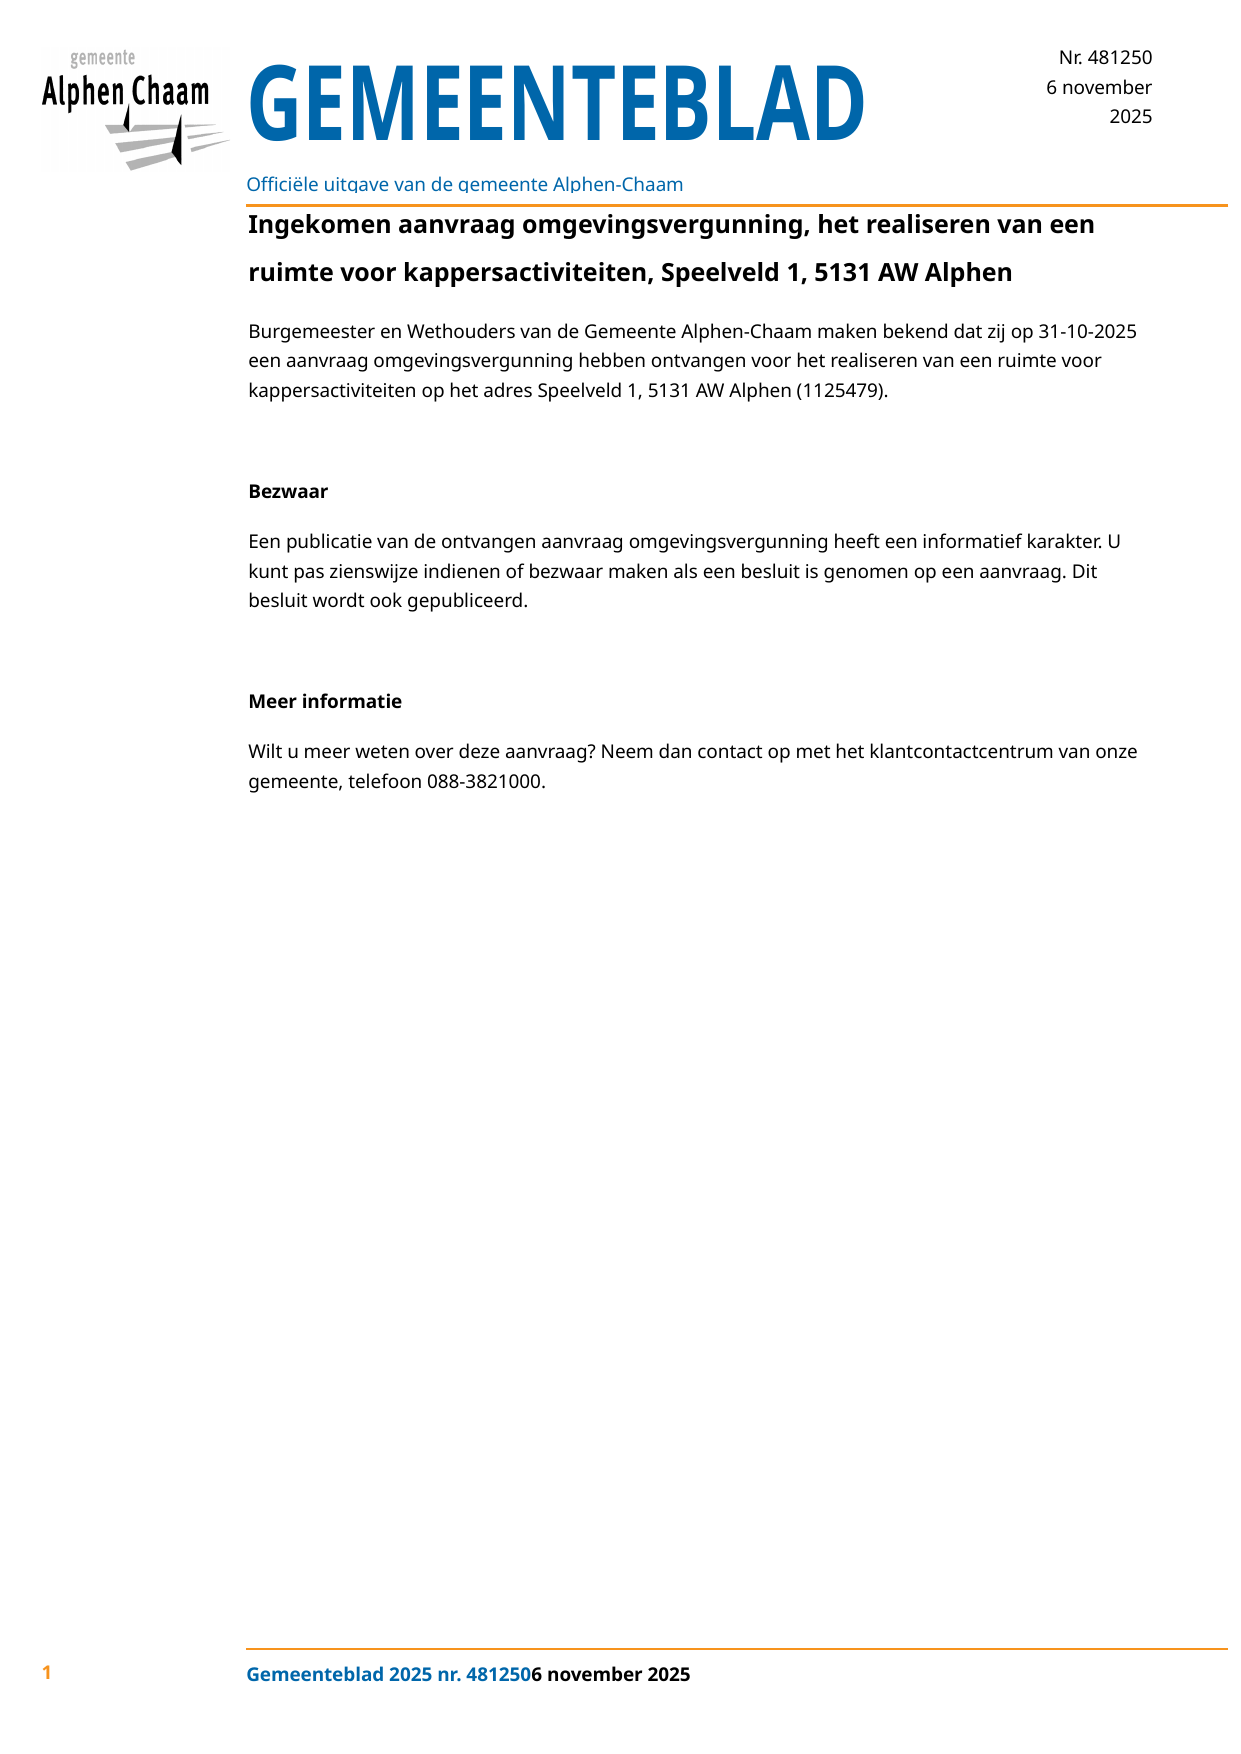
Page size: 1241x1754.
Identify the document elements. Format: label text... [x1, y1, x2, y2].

text Burgemeester en Wethouders van de Gemeente Alphen-Chaam maken bekend dat zij op 31-10-2025 een aanvraag omgevingsvergunning hebben ontvangen voor het realiseren van een ruimte voor kappersactiviteiten op het adres Speelveld 1, 5131 AW Alphen (1125479). [248, 318, 1152, 403]
text Ingekomen aanvraag omgevingsvergunning, het realiseren van een ruimte voor kappersactiviteiten, Speelveld 1, 5131 AW Alphen [248, 207, 1152, 288]
text Wilt u meer weten over deze aanvraag? Neem dan contact op met het klantcontactcentrum van onze gemeente, telefoon 088-3821000. [248, 739, 1152, 794]
picture [41, 47, 231, 172]
text Een publicatie van de ontvangen aanvraag omgevingsvergunning heeft een informatief karakter. U kunt pas zienswijze indienen of bezwaar maken als een besluit is genomen op een aanvraag. Dit besluit wordt ook gepubliceerd. [248, 528, 1152, 613]
text Meer informatie [248, 688, 1152, 714]
text Bezwaar [248, 478, 1152, 504]
